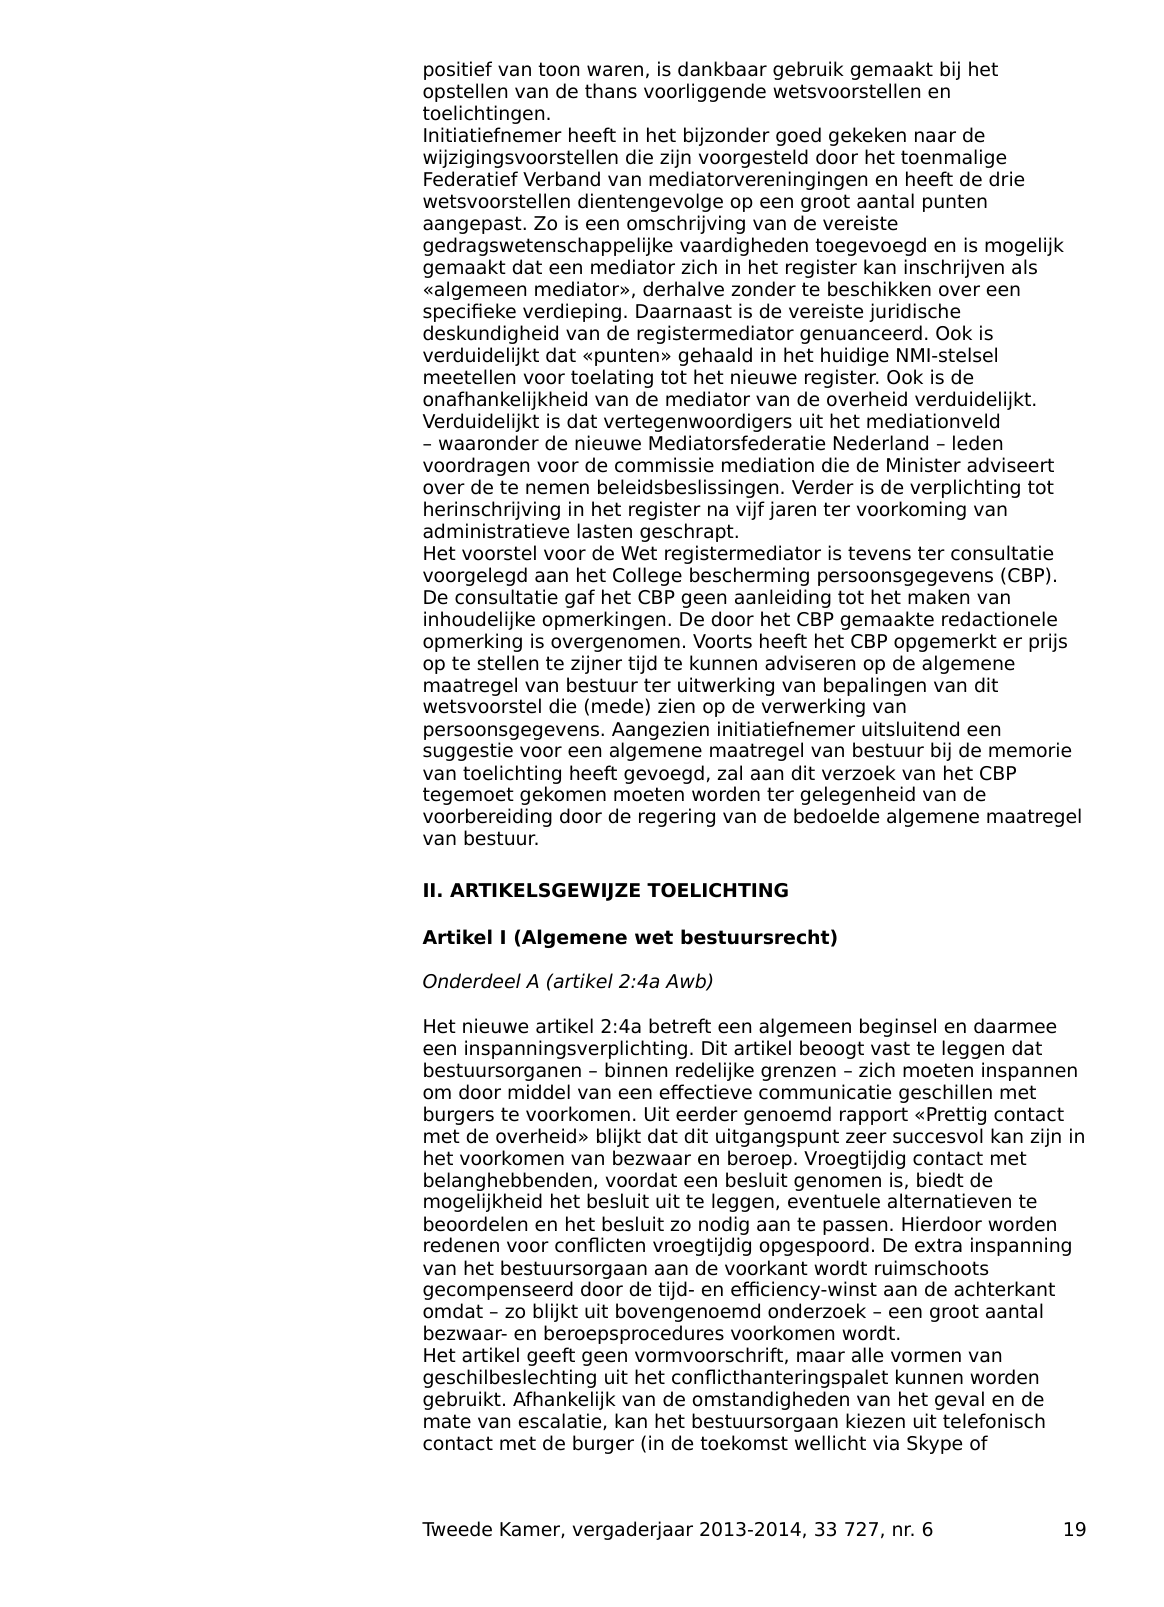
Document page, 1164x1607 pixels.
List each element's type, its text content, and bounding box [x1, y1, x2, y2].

subtitle Onderdeel A (artikel 2:4a Awb) [422, 971, 1087, 993]
text Het artikel geeft geen vormvoorschrift, maar alle vormen van geschilbeslechting uit het conflicthanteringspalet kunnen worden gebruikt. Afhankelijk van de omstandigheden van het geval en de mate van escalatie, kan het bestuursorgaan kiezen uit telefonisch contact met de burger (in de toekomst wellicht via Skype of [422, 1345, 1087, 1455]
text Het voorstel voor de Wet registermediator is tevens ter consultatie voorgelegd aan het College bescherming persoonsgegevens (CBP). De consultatie gaf het CBP geen aanleiding tot het maken van inhoudelijke opmerkingen. De door het CBP gemaakte redactionele opmerking is overgenomen. Voorts heeft het CBP opgemerkt er prijs op te stellen te zijner tijd te kunnen adviseren op de algemene maatregel van bestuur ter uitwerking van bepalingen van dit wetsvoorstel die (mede) zien op de verwerking van persoonsgegevens. Aangezien initiatiefnemer uitsluitend een suggestie voor een algemene maatregel van bestuur bij de memorie van toelichting heeft gevoegd, zal aan dit verzoek van het CBP tegemoet gekomen moeten worden ter gelegenheid van de voorbereiding door de regering van de bedoelde algemene maatregel van bestuur. [422, 543, 1087, 850]
text positief van toon waren, is dankbaar gebruik gemaakt bij het opstellen van de thans voorliggende wetsvoorstellen en toelichtingen. [422, 59, 1087, 125]
text Het nieuwe artikel 2:4a betreft een algemeen beginsel en daarmee een inspanningsverplichting. Dit artikel beoogt vast te leggen dat bestuursorganen – binnen redelijke grenzen – zich moeten inspannen om door middel van een effectieve communicatie geschillen met burgers te voorkomen. Uit eerder genoemd rapport «Prettig contact met de overheid» blijkt dat dit uitgangspunt zeer succesvol kan zijn in het voorkomen van bezwaar en beroep. Vroegtijdig contact met belanghebbenden, voordat een besluit genomen is, biedt de mogelijkheid het besluit uit te leggen, eventuele alternatieven te beoordelen en het besluit zo nodig aan te passen. Hierdoor worden redenen voor conflicten vroegtijdig opgespoord. De extra inspanning van het bestuursorgaan aan de voorkant wordt ruimschoots gecompenseerd door de tijd- en efficiency-winst aan de achterkant omdat – zo blijkt uit bovengenoemd onderzoek – een groot aantal bezwaar- en beroepsprocedures voorkomen wordt. [422, 1016, 1087, 1345]
subtitle Artikel I (Algemene wet bestuursrecht) [422, 927, 1087, 949]
subtitle II. ARTIKELSGEWIJZE TOELICHTING [422, 880, 1087, 902]
text Initiatiefnemer heeft in het bijzonder goed gekeken naar de wijzigingsvoorstellen die zijn voorgesteld door het toenmalige Federatief Verband van mediatorvereningingen en heeft de drie wetsvoorstellen dientengevolge op een groot aantal punten aangepast. Zo is een omschrijving van de vereiste gedragswetenschappelijke vaardigheden toegevoegd en is mogelijk gemaakt dat een mediator zich in het register kan inschrijven als «algemeen mediator», derhalve zonder te beschikken over een specifieke verdieping. Daarnaast is de vereiste juridische deskundigheid van de registermediator genuanceerd. Ook is verduidelijkt dat «punten» gehaald in het huidige NMI-stelsel meetellen voor toelating tot het nieuwe register. Ook is de onafhankelijkheid van de mediator van de overheid verduidelijkt. Verduidelijkt is dat vertegenwoordigers uit het mediationveld – waaronder de nieuwe Mediatorsfederatie Nederland – leden voordragen voor de commissie mediation die de Minister adviseert over de te nemen beleidsbeslissingen. Verder is de verplichting tot herinschrijving in het register na vijf jaren ter voorkoming van administratieve lasten geschrapt. [422, 125, 1087, 543]
